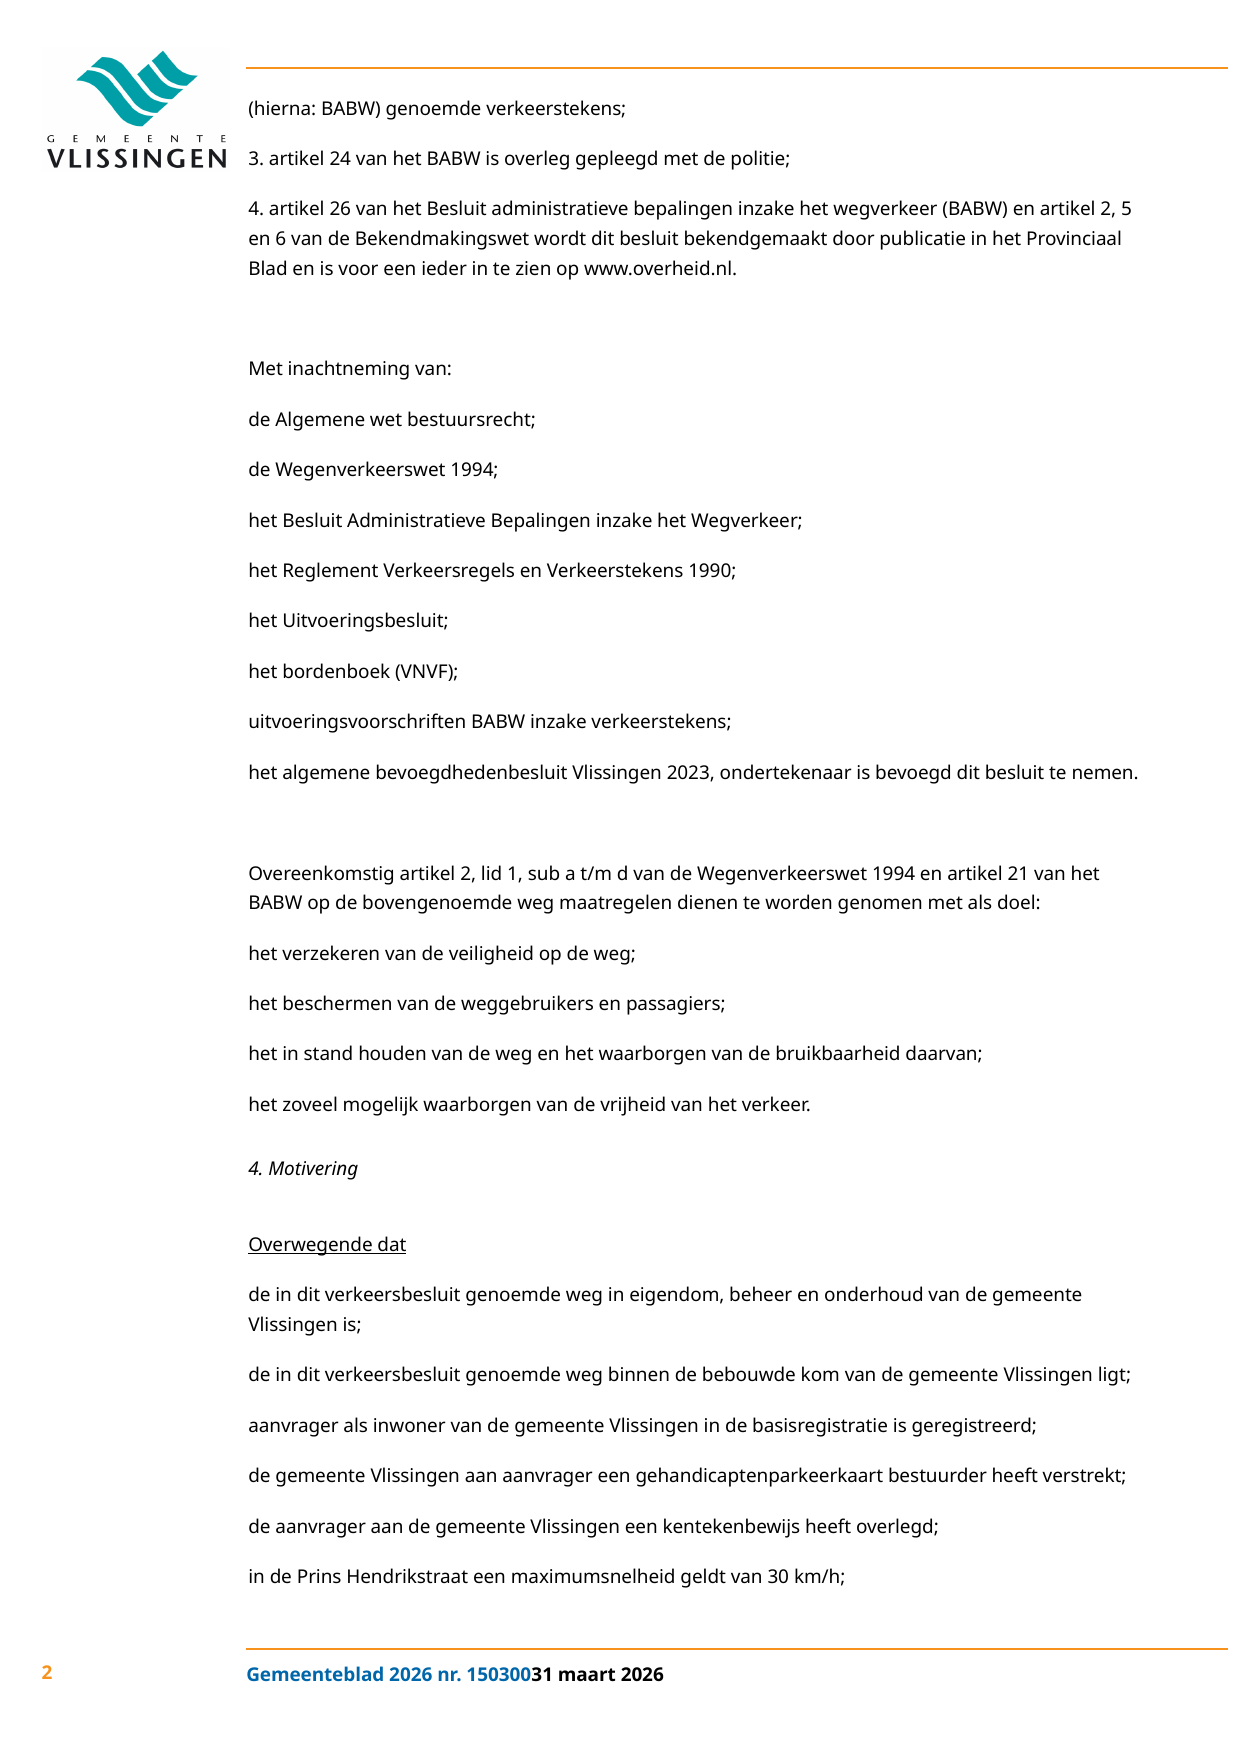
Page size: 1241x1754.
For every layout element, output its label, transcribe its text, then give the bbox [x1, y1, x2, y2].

text 4. Motivering [248, 1155, 1152, 1181]
text de Wegenverkeerswet 1994; [248, 456, 1152, 482]
text de in dit verkeersbesluit genoemde weg binnen de bebouwde kom van de gemeente Vlissingen ligt; [248, 1362, 1152, 1387]
text het Uitvoeringsbesluit; [248, 608, 1152, 633]
text in de Prins Hendrikstraat een maximumsnelheid geldt van 30 km/h; [248, 1563, 1152, 1589]
text (hierna: BABW) genoemde verkeerstekens; [248, 95, 1152, 121]
text het verzekeren van de veiligheid op de weg; [248, 940, 1152, 966]
picture [41, 47, 231, 172]
text het beschermen van de weggebruikers en passagiers; [248, 990, 1152, 1016]
text de in dit verkeersbesluit genoemde weg in eigendom, beheer en onderhoud van de gemeente Vlissingen is; [248, 1282, 1152, 1337]
text het algemene bevoegdhedenbesluit Vlissingen 2023, ondertekenaar is bevoegd dit besluit te nemen. [248, 759, 1152, 785]
text aanvrager als inwoner van de gemeente Vlissingen in de basisregistratie is geregistreerd; [248, 1412, 1152, 1438]
text het bordenboek (VNVF); [248, 658, 1152, 684]
text Overwegende dat [248, 1231, 1152, 1257]
text Overeenkomstig artikel 2, lid 1, sub a t/m d van de Wegenverkeerswet 1994 en artikel 21 van het BABW op de bovengenoemde weg maatregelen dienen te worden genomen met als doel: [248, 860, 1152, 915]
text het Besluit Administratieve Bepalingen inzake het Wegverkeer; [248, 507, 1152, 533]
text de aanvrager aan de gemeente Vlissingen een kentekenbewijs heeft overlegd; [248, 1513, 1152, 1538]
text uitvoeringsvoorschriften BABW inzake verkeerstekens; [248, 708, 1152, 734]
text de gemeente Vlissingen aan aanvrager een gehandicaptenparkeerkaart bestuurder heeft verstrekt; [248, 1462, 1152, 1488]
text de Algemene wet bestuursrecht; [248, 406, 1152, 432]
text het zoveel mogelijk waarborgen van de vrijheid van het verkeer. [248, 1091, 1152, 1117]
text het in stand houden van de weg en het waarborgen van de bruikbaarheid daarvan; [248, 1041, 1152, 1066]
text 4. artikel 26 van het Besluit administratieve bepalingen inzake het wegverkeer (BABW) en artikel 2, 5 en 6 van de Bekendmakingswet wordt dit besluit bekendgemaakt door publicatie in het Provinciaal Blad en is voor een ieder in te zien op www.overheid.nl. [248, 196, 1152, 281]
text Met inachtneming van: [248, 356, 1152, 381]
text 3. artikel 24 van het BABW is overleg gepleegd met de politie; [248, 145, 1152, 171]
text het Reglement Verkeersregels en Verkeerstekens 1990; [248, 557, 1152, 583]
